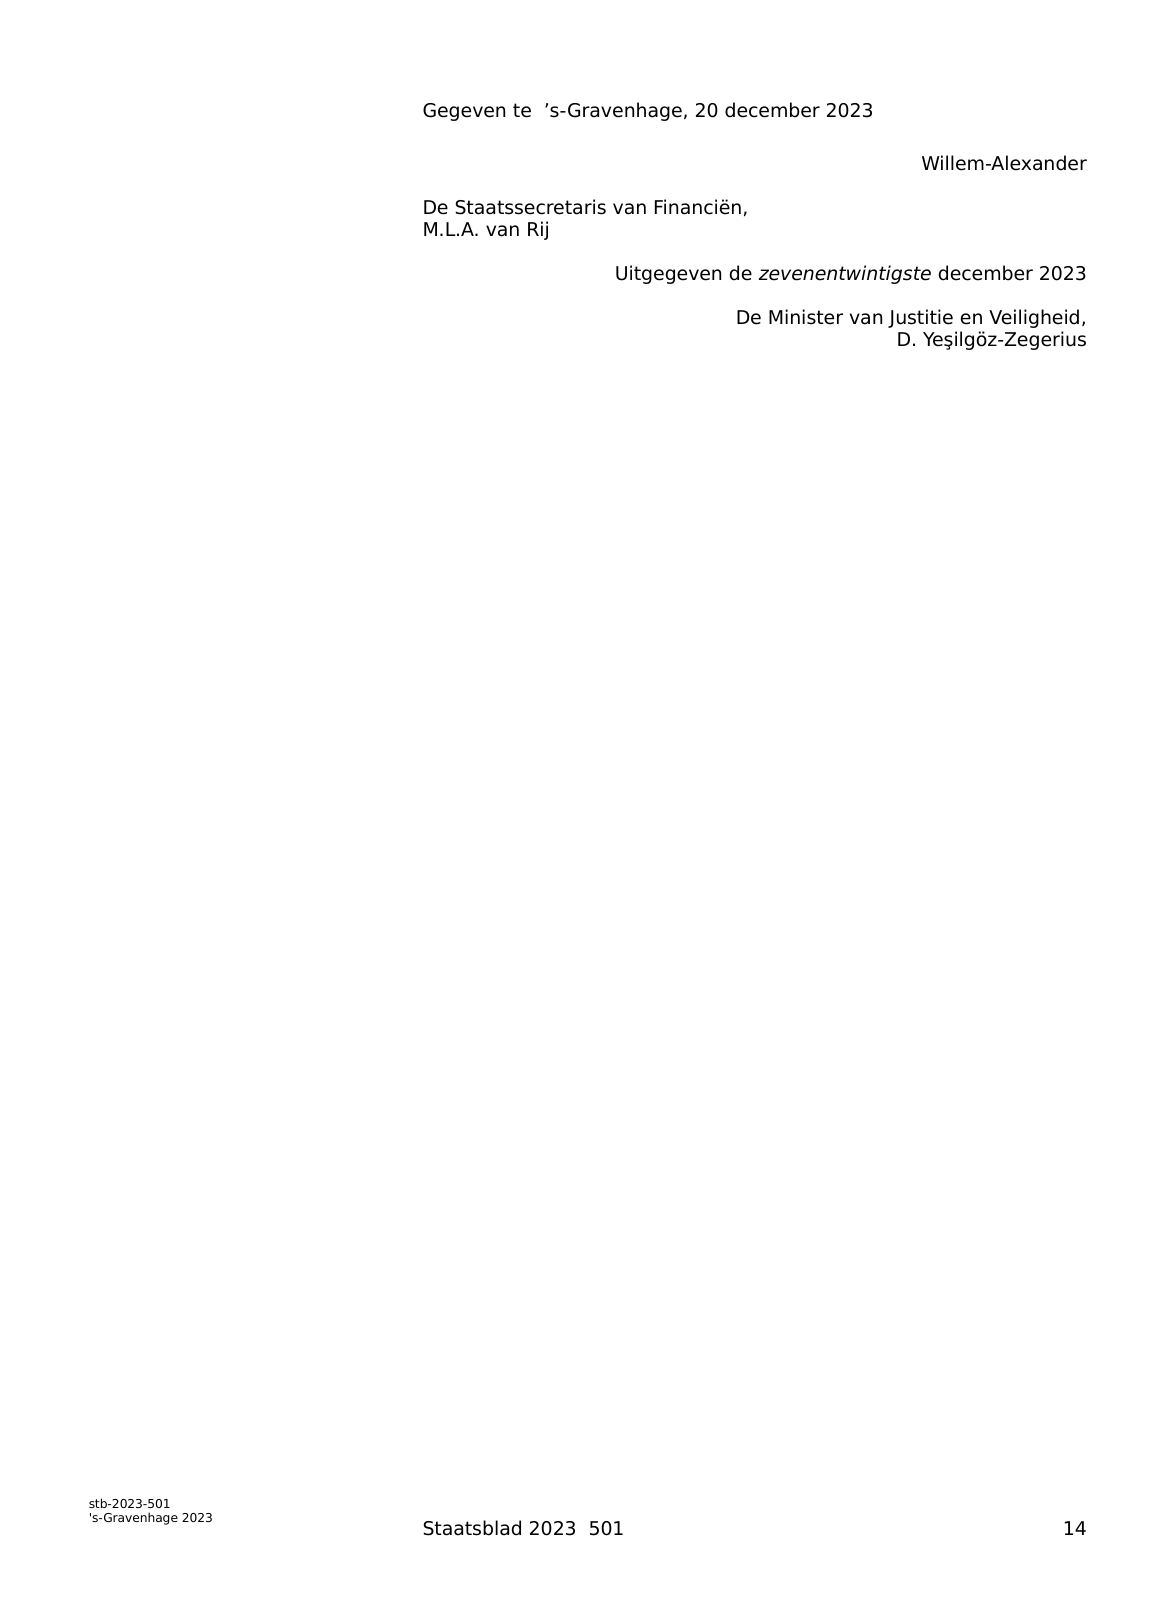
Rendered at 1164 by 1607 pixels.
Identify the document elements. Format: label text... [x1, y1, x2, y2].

text Uitgegeven de zevenentwintigste december 2023 [422, 263, 1087, 285]
text De Staatssecretaris van Financiën, M.L.A. van Rij [422, 197, 1087, 241]
text Willem-Alexander [422, 152, 1087, 174]
text Gegeven te ’s-Gravenhage, 20 december 2023 [422, 100, 1087, 122]
text 's-Gravenhage 2023 [88, 1511, 323, 1525]
text stb-2023-501 [88, 1497, 323, 1511]
text De Minister van Justitie en Veiligheid, D. Yeşilgöz-Zegerius [422, 307, 1087, 351]
